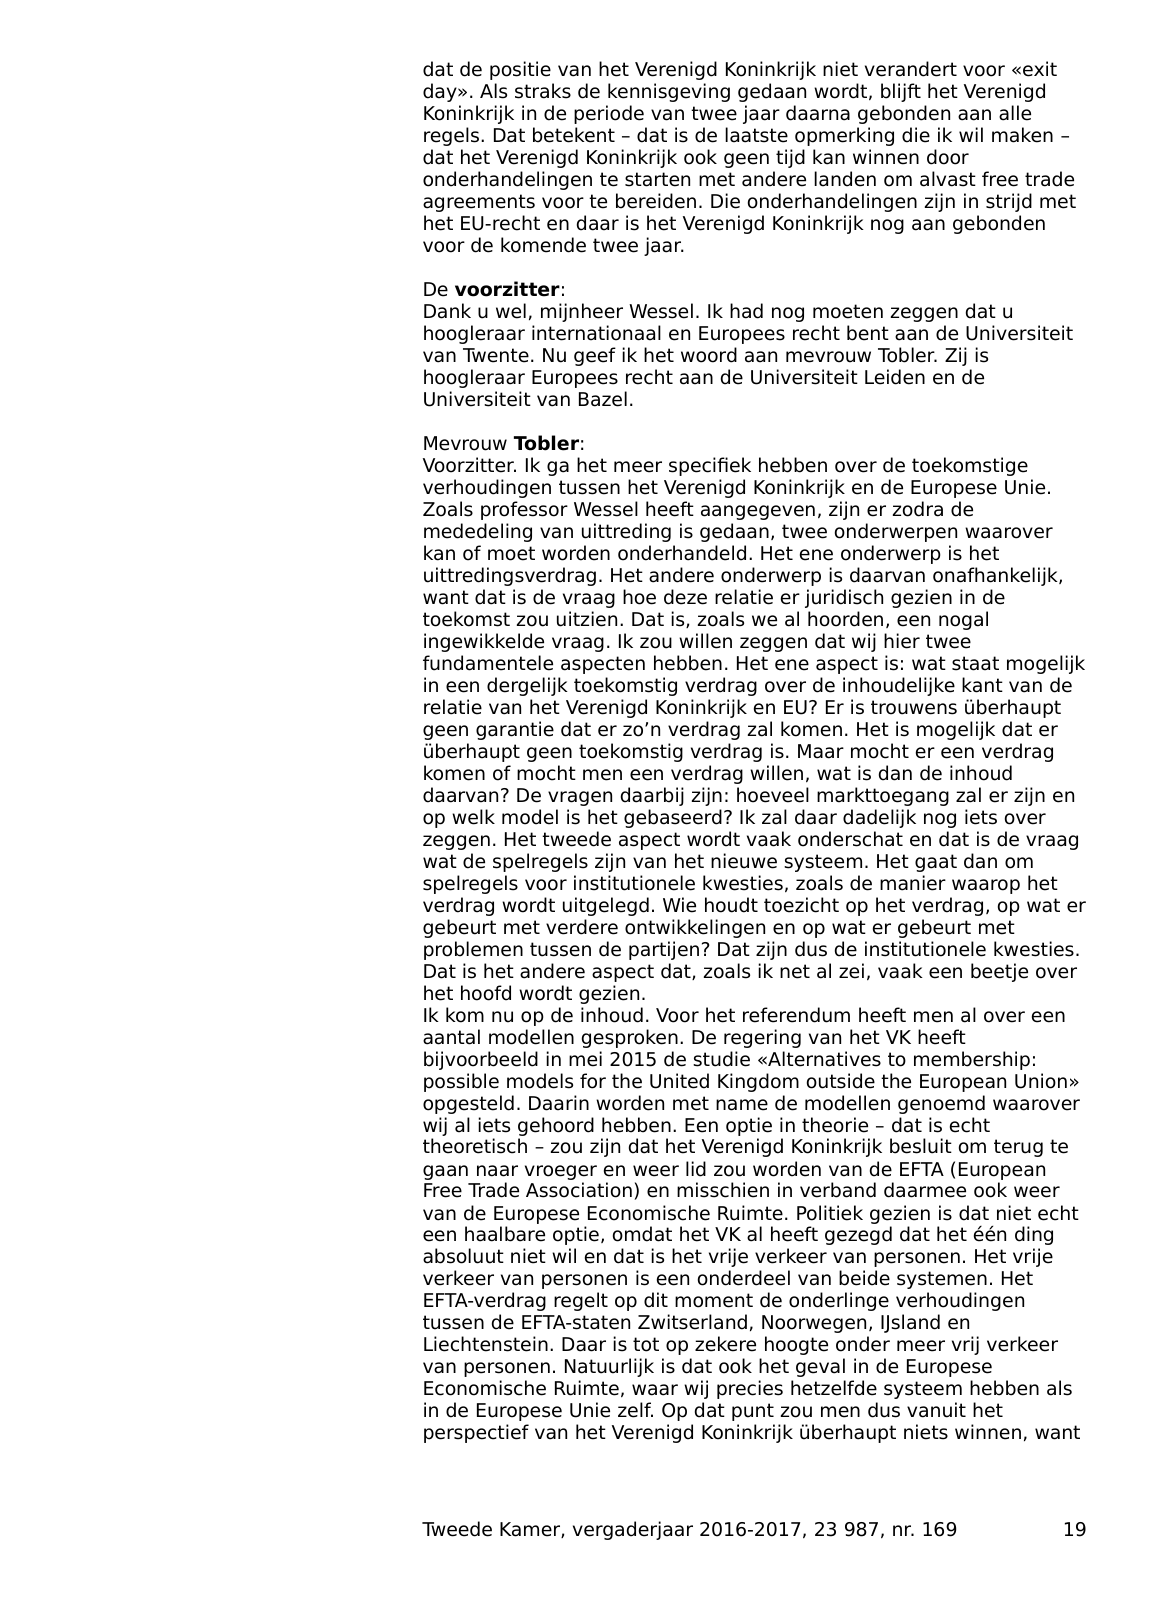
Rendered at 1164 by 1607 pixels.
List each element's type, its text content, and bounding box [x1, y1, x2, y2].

text De voorzitter: [422, 279, 1087, 301]
text Ik kom nu op de inhoud. Voor het referendum heeft men al over een aantal modellen gesproken. De regering van het VK heeft bijvoorbeeld in mei 2015 de studie «Alternatives to membership: possible models for the United Kingdom outside the European Union» opgesteld. Daarin worden met name de modellen genoemd waarover wij al iets gehoord hebben. Een optie in theorie – dat is echt theoretisch – zou zijn dat het Verenigd Koninkrijk besluit om terug te gaan naar vroeger en weer lid zou worden van de EFTA (European Free Trade Association) en misschien in verband daarmee ook weer van de Europese Economische Ruimte. Politiek gezien is dat niet echt een haalbare optie, omdat het VK al heeft gezegd dat het één ding absoluut niet wil en dat is het vrije verkeer van personen. Het vrije verkeer van personen is een onderdeel van beide systemen. Het EFTA-verdrag regelt op dit moment de onderlinge verhoudingen tussen de EFTA-staten Zwitserland, Noorwegen, IJsland en Liechtenstein. Daar is tot op zekere hoogte onder meer vrij verkeer van personen. Natuurlijk is dat ook het geval in de Europese Economische Ruimte, waar wij precies hetzelfde systeem hebben als in de Europese Unie zelf. Op dat punt zou men dus vanuit het perspectief van het Verenigd Koninkrijk überhaupt niets winnen, want [422, 1004, 1087, 1444]
text Dank u wel, mijnheer Wessel. Ik had nog moeten zeggen dat u hoogleraar internationaal en Europees recht bent aan de Universiteit van Twente. Nu geef ik het woord aan mevrouw Tobler. Zij is hoogleraar Europees recht aan de Universiteit Leiden en de Universiteit van Bazel. [422, 301, 1087, 411]
text Mevrouw Tobler: [422, 433, 1087, 455]
text dat de positie van het Verenigd Koninkrijk niet verandert voor «exit day». Als straks de kennisgeving gedaan wordt, blijft het Verenigd Koninkrijk in de periode van twee jaar daarna gebonden aan alle regels. Dat betekent – dat is de laatste opmerking die ik wil maken – dat het Verenigd Koninkrijk ook geen tijd kan winnen door onderhandelingen te starten met andere landen om alvast free trade agreements voor te bereiden. Die onderhandelingen zijn in strijd met het EU-recht en daar is het Verenigd Koninkrijk nog aan gebonden voor de komende twee jaar. [422, 59, 1087, 257]
text Voorzitter. Ik ga het meer specifiek hebben over de toekomstige verhoudingen tussen het Verenigd Koninkrijk en de Europese Unie. Zoals professor Wessel heeft aangegeven, zijn er zodra de mededeling van uittreding is gedaan, twee onderwerpen waarover kan of moet worden onderhandeld. Het ene onderwerp is het uittredingsverdrag. Het andere onderwerp is daarvan onafhankelijk, want dat is de vraag hoe deze relatie er juridisch gezien in de toekomst zou uitzien. Dat is, zoals we al hoorden, een nogal ingewikkelde vraag. Ik zou willen zeggen dat wij hier twee fundamentele aspecten hebben. Het ene aspect is: wat staat mogelijk in een dergelijk toekomstig verdrag over de inhoudelijke kant van de relatie van het Verenigd Koninkrijk en EU? Er is trouwens überhaupt geen garantie dat er zo’n verdrag zal komen. Het is mogelijk dat er überhaupt geen toekomstig verdrag is. Maar mocht er een verdrag komen of mocht men een verdrag willen, wat is dan de inhoud daarvan? De vragen daarbij zijn: hoeveel markttoegang zal er zijn en op welk model is het gebaseerd? Ik zal daar dadelijk nog iets over zeggen. Het tweede aspect wordt vaak onderschat en dat is de vraag wat de spelregels zijn van het nieuwe systeem. Het gaat dan om spelregels voor institutionele kwesties, zoals de manier waarop het verdrag wordt uitgelegd. Wie houdt toezicht op het verdrag, op wat er gebeurt met verdere ontwikkelingen en op wat er gebeurt met problemen tussen de partijen? Dat zijn dus de institutionele kwesties. Dat is het andere aspect dat, zoals ik net al zei, vaak een beetje over het hoofd wordt gezien. [422, 455, 1087, 1004]
